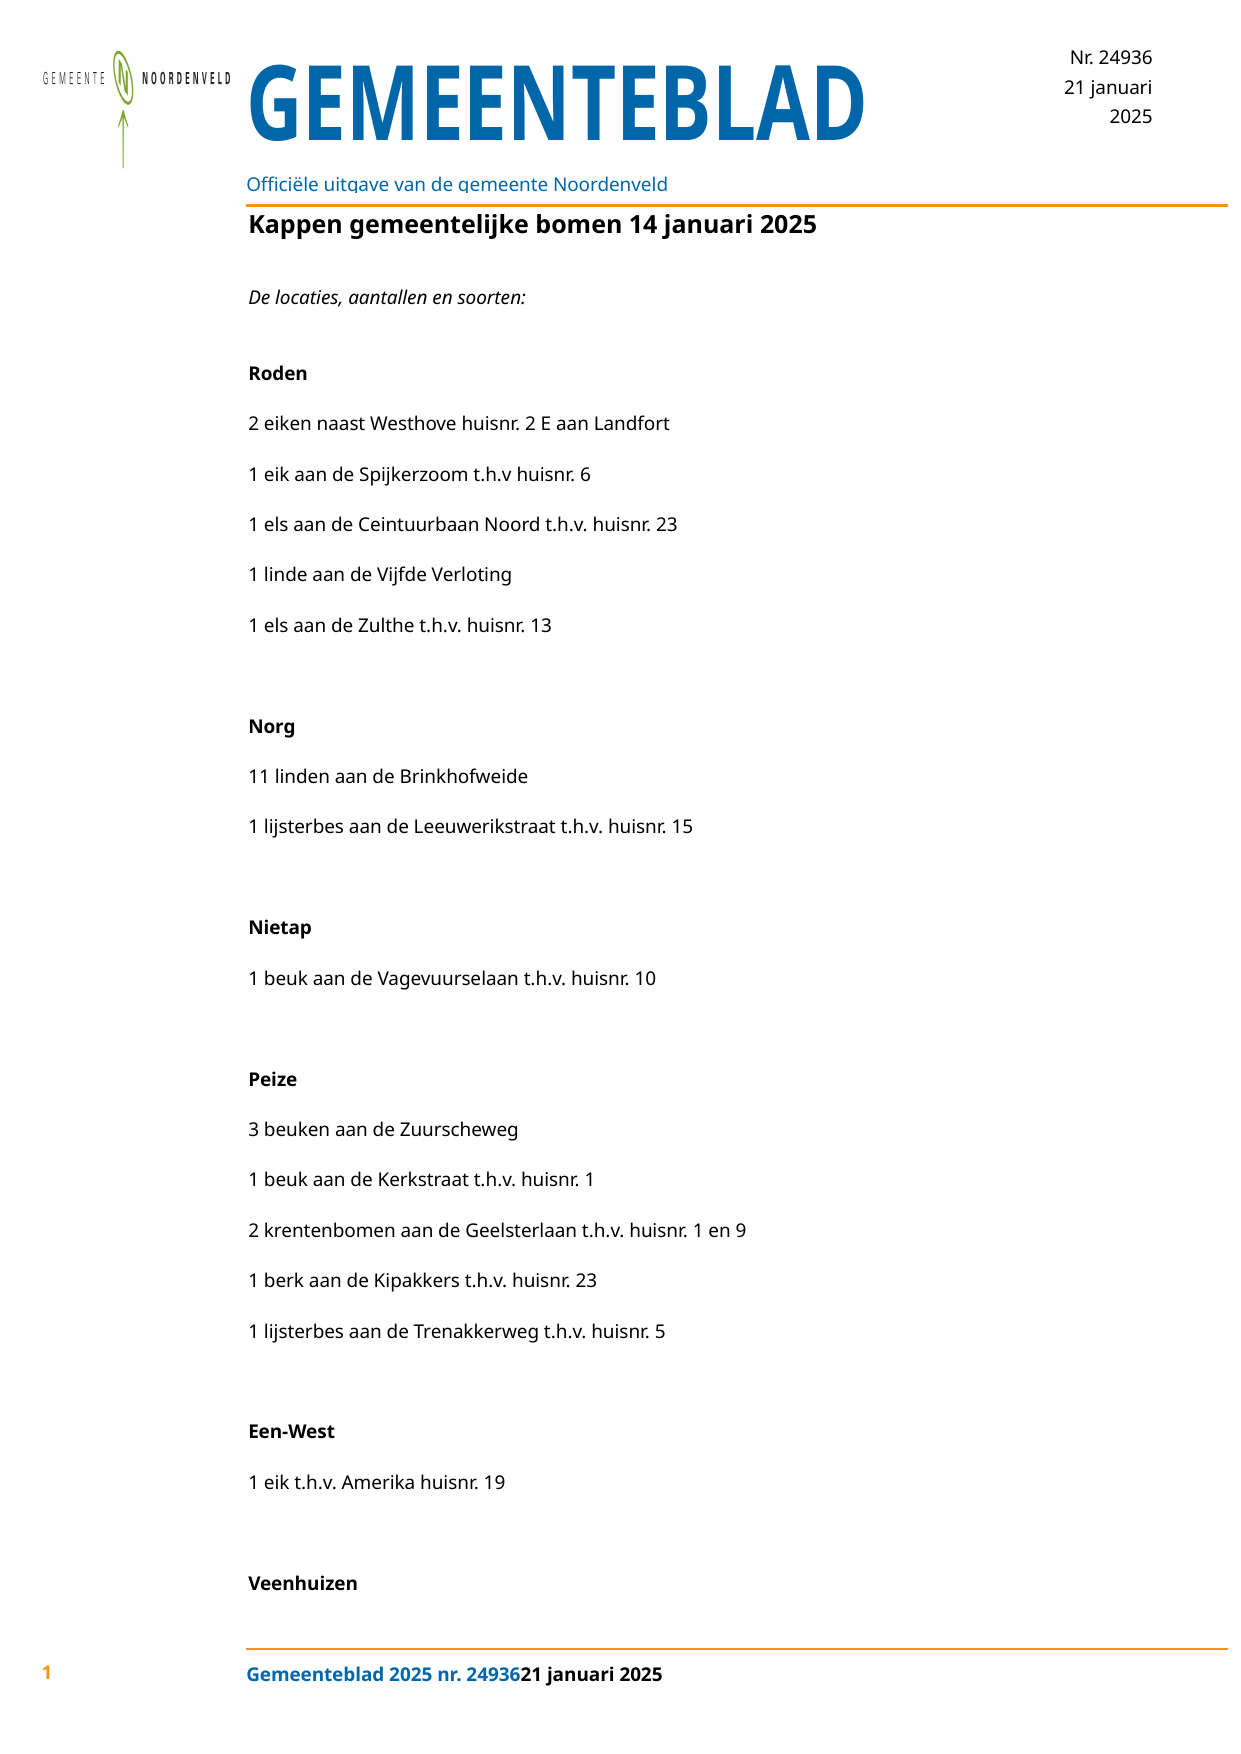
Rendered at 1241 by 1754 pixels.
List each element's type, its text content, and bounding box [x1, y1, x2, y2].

text 1 beuk aan de Kerkstraat t.h.v. huisnr. 1 [248, 1167, 1152, 1192]
text 1 els aan de Ceintuurbaan Noord t.h.v. huisnr. 23 [248, 511, 1152, 537]
text Roden [248, 360, 1152, 386]
text 1 els aan de Zulthe t.h.v. huisnr. 13 [248, 612, 1152, 638]
text Norg [248, 713, 1152, 739]
text 1 lijsterbes aan de Trenakkerweg t.h.v. huisnr. 5 [248, 1318, 1152, 1344]
text De locaties, aantallen en soorten: [248, 284, 1152, 309]
text 2 krentenbomen aan de Geelsterlaan t.h.v. huisnr. 1 en 9 [248, 1217, 1152, 1243]
text 1 beuk aan de Vagevuurselaan t.h.v. huisnr. 10 [248, 965, 1152, 991]
text 11 linden aan de Brinkhofweide [248, 763, 1152, 789]
picture [41, 47, 231, 172]
text 1 eik aan de Spijkerzoom t.h.v huisnr. 6 [248, 461, 1152, 487]
text 1 lijsterbes aan de Leeuwerikstraat t.h.v. huisnr. 15 [248, 814, 1152, 839]
text 3 beuken aan de Zuurscheweg [248, 1116, 1152, 1142]
text Een-West [248, 1419, 1152, 1444]
text Veenhuizen [248, 1570, 1152, 1596]
text 1 linde aan de Vijfde Verloting [248, 562, 1152, 587]
text Kappen gemeentelijke bomen 14 januari 2025 [248, 207, 1152, 241]
text Peize [248, 1066, 1152, 1092]
text 1 berk aan de Kipakkers t.h.v. huisnr. 23 [248, 1267, 1152, 1293]
text Nietap [248, 914, 1152, 940]
text 2 eiken naast Westhove huisnr. 2 E aan Landfort [248, 410, 1152, 436]
text 1 eik t.h.v. Amerika huisnr. 19 [248, 1469, 1152, 1495]
